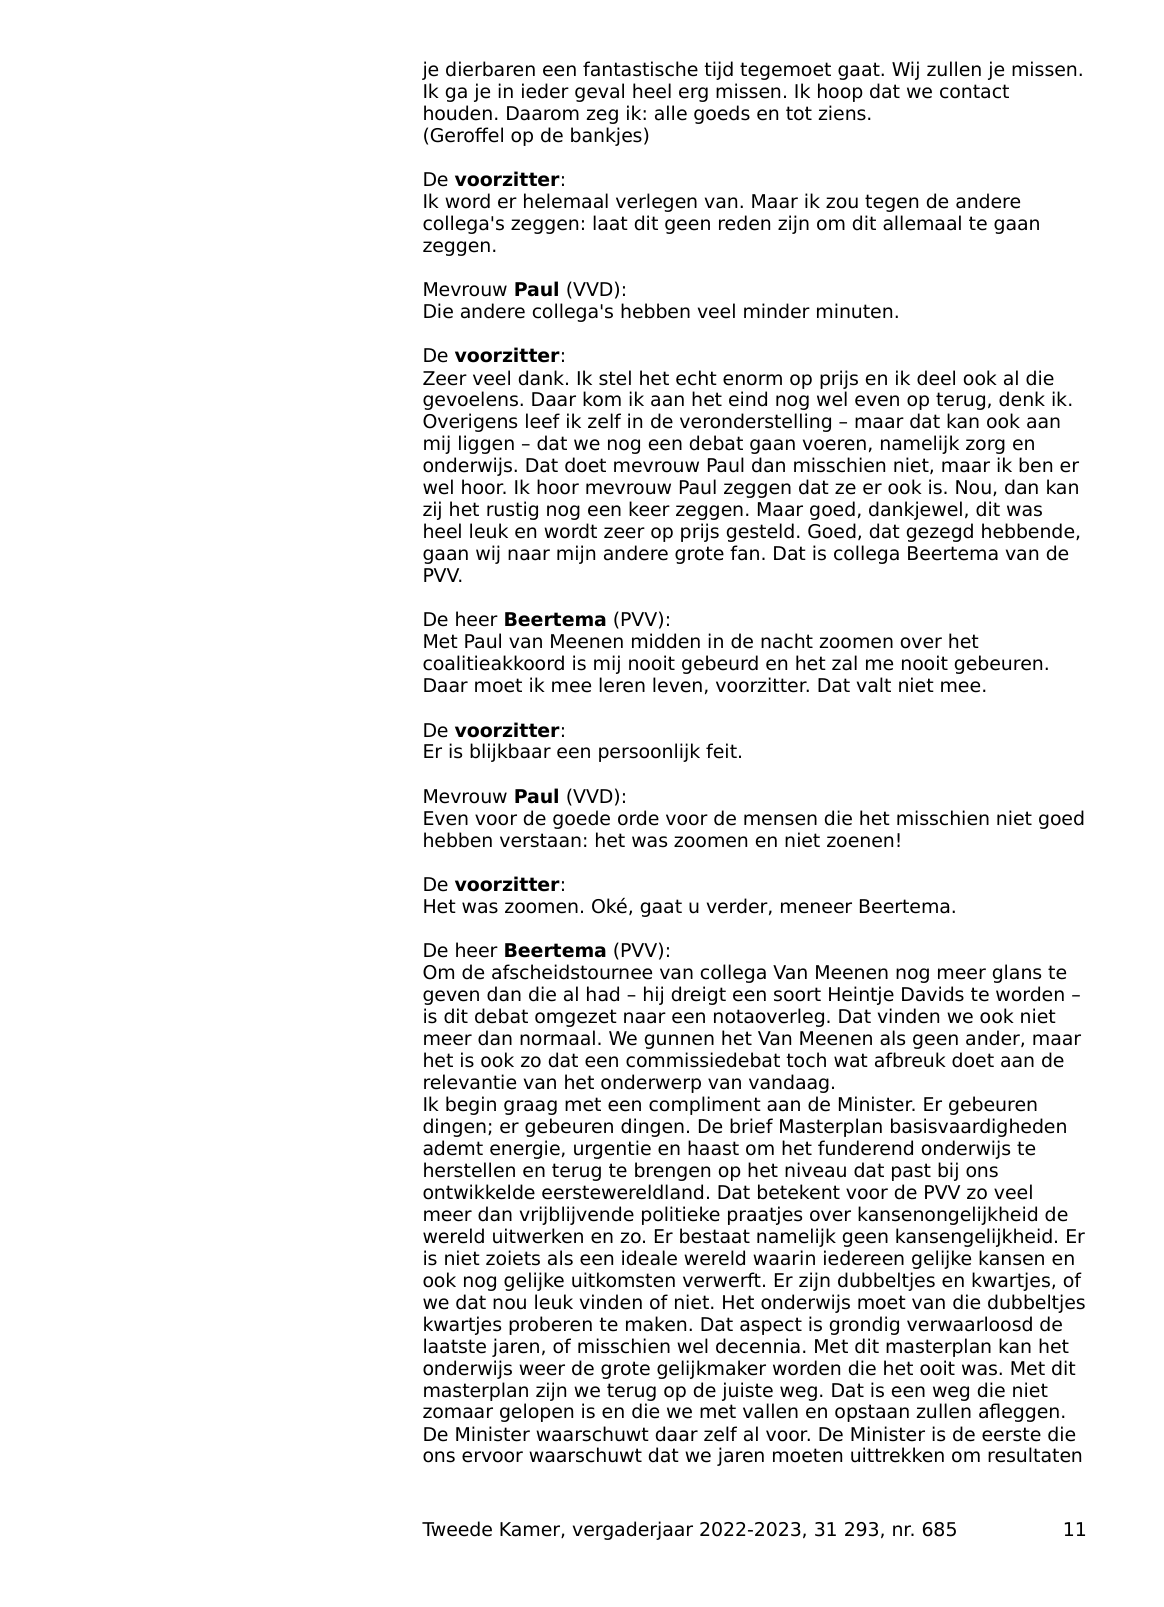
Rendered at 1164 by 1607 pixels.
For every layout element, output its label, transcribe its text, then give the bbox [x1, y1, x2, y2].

text Mevrouw Paul (VVD): [422, 279, 1087, 301]
text Om de afscheidstournee van collega Van Meenen nog meer glans te geven dan die al had – hij dreigt een soort Heintje Davids te worden – is dit debat omgezet naar een notaoverleg. Dat vinden we ook niet meer dan normaal. We gunnen het Van Meenen als geen ander, maar het is ook zo dat een commissiedebat toch wat afbreuk doet aan de relevantie van het onderwerp van vandaag. [422, 962, 1087, 1094]
text Die andere collega's hebben veel minder minuten. [422, 301, 1087, 323]
text je dierbaren een fantastische tijd tegemoet gaat. Wij zullen je missen. Ik ga je in ieder geval heel erg missen. Ik hoop dat we contact houden. Daarom zeg ik: alle goeds en tot ziens. [422, 59, 1087, 125]
text Zeer veel dank. Ik stel het echt enorm op prijs en ik deel ook al die gevoelens. Daar kom ik aan het eind nog wel even op terug, denk ik. Overigens leef ik zelf in de veronderstelling – maar dat kan ook aan mij liggen – dat we nog een debat gaan voeren, namelijk zorg en onderwijs. Dat doet mevrouw Paul dan misschien niet, maar ik ben er wel hoor. Ik hoor mevrouw Paul zeggen dat ze er ook is. Nou, dan kan zij het rustig nog een keer zeggen. Maar goed, dankjewel, dit was heel leuk en wordt zeer op prijs gesteld. Goed, dat gezegd hebbende, gaan wij naar mijn andere grote fan. Dat is collega Beertema van de PVV. [422, 367, 1087, 587]
text De voorzitter: [422, 169, 1087, 191]
text De voorzitter: [422, 874, 1087, 896]
text Er is blijkbaar een persoonlijk feit. [422, 741, 1087, 763]
text Met Paul van Meenen midden in de nacht zoomen over het coalitieakkoord is mij nooit gebeurd en het zal me nooit gebeuren. Daar moet ik mee leren leven, voorzitter. Dat valt niet mee. [422, 631, 1087, 697]
text Mevrouw Paul (VVD): [422, 786, 1087, 808]
text De voorzitter: [422, 719, 1087, 741]
text De heer Beertema (PVV): [422, 609, 1087, 631]
text De voorzitter: [422, 345, 1087, 367]
text (Geroffel op de bankjes) [422, 125, 1087, 147]
text Ik word er helemaal verlegen van. Maar ik zou tegen de andere collega's zeggen: laat dit geen reden zijn om dit allemaal te gaan zeggen. [422, 191, 1087, 257]
text Even voor de goede orde voor de mensen die het misschien niet goed hebben verstaan: het was zoomen en niet zoenen! [422, 808, 1087, 852]
text Ik begin graag met een compliment aan de Minister. Er gebeuren dingen; er gebeuren dingen. De brief Masterplan basisvaardigheden ademt energie, urgentie en haast om het funderend onderwijs te herstellen en terug te brengen op het niveau dat past bij ons ontwikkelde eerstewereldland. Dat betekent voor de PVV zo veel meer dan vrijblijvende politieke praatjes over kansenongelijkheid de wereld uitwerken en zo. Er bestaat namelijk geen kansengelijkheid. Er is niet zoiets als een ideale wereld waarin iedereen gelijke kansen en ook nog gelijke uitkomsten verwerft. Er zijn dubbeltjes en kwartjes, of we dat nou leuk vinden of niet. Het onderwijs moet van die dubbeltjes kwartjes proberen te maken. Dat aspect is grondig verwaarloosd de laatste jaren, of misschien wel decennia. Met dit masterplan kan het onderwijs weer de grote gelijkmaker worden die het ooit was. Met dit masterplan zijn we terug op de juiste weg. Dat is een weg die niet zomaar gelopen is en die we met vallen en opstaan zullen afleggen. De Minister waarschuwt daar zelf al voor. De Minister is de eerste die ons ervoor waarschuwt dat we jaren moeten uittrekken om resultaten [422, 1094, 1087, 1467]
text De heer Beertema (PVV): [422, 940, 1087, 962]
text Het was zoomen. Oké, gaat u verder, meneer Beertema. [422, 896, 1087, 918]
